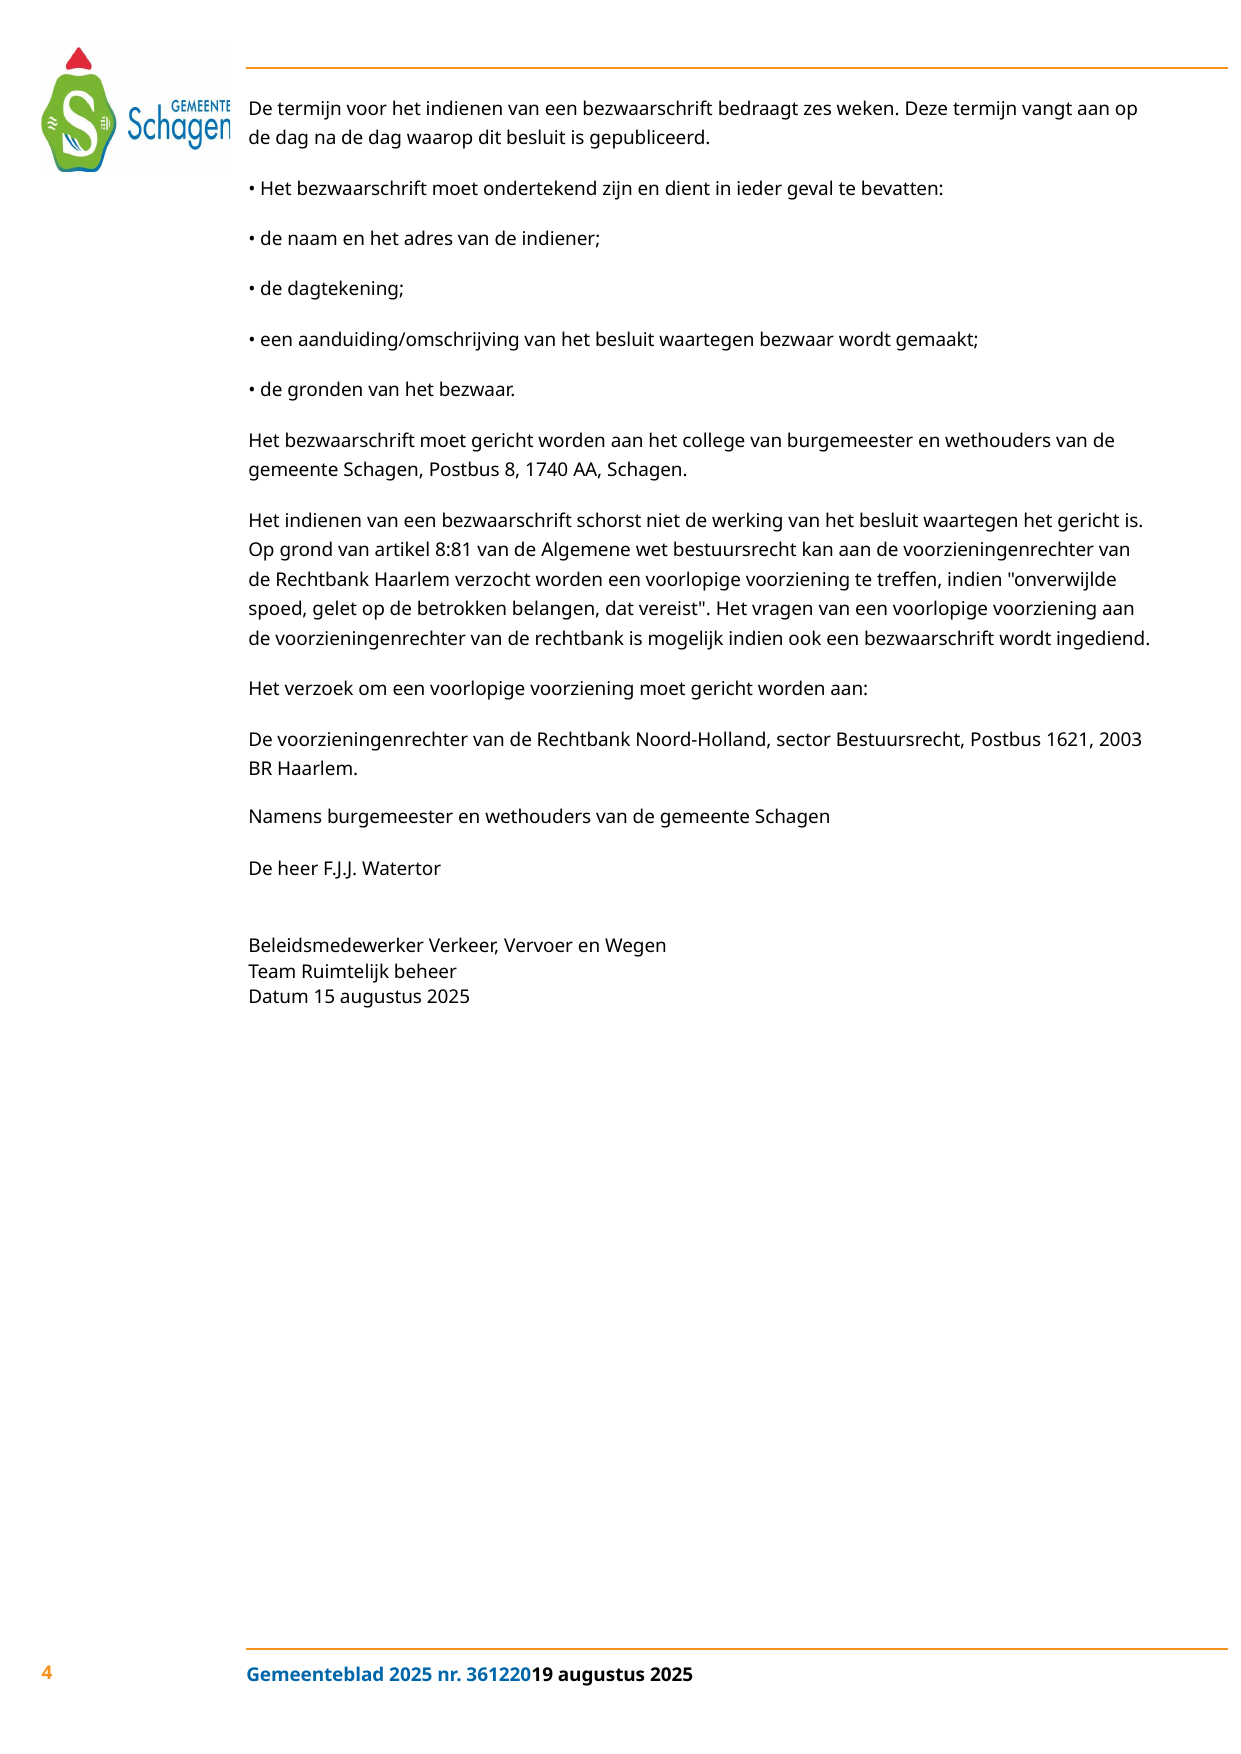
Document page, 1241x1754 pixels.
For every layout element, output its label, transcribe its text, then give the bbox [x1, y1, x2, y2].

text De voorzieningenrechter van de Rechtbank Noord-Holland, sector Bestuursrecht, Postbus 1621, 2003 BR Haarlem. [248, 726, 1152, 781]
picture [41, 47, 231, 172]
text • Het bezwaarschrift moet ondertekend zijn en dient in ieder geval te bevatten: [248, 175, 1152, 201]
text Datum 15 augustus 2025 [248, 983, 1152, 1009]
text • de dagtekening; [248, 276, 1152, 301]
text • de gronden van het bezwaar. [248, 376, 1152, 402]
text De termijn voor het indienen van een bezwaarschrift bedraagt zes weken. Deze termijn vangt aan op de dag na de dag waarop dit besluit is gepubliceerd. [248, 95, 1152, 150]
text Het indienen van een bezwaarschrift schorst niet de werking van het besluit waartegen het gericht is. Op grond van artikel 8:81 van de Algemene wet bestuursrecht kan aan de voorzieningenrechter van de Rechtbank Haarlem verzocht worden een voorlopige voorziening te treffen, indien "onverwijlde spoed, gelet op de betrokken belangen, dat vereist". Het vragen van een voorlopige voorziening aan de voorzieningenrechter van de rechtbank is mogelijk indien ook een bezwaarschrift wordt ingediend. [248, 507, 1152, 651]
text Namens burgemeester en wethouders van de gemeente Schagen [248, 803, 1152, 829]
text Het verzoek om een voorlopige voorziening moet gericht worden aan: [248, 676, 1152, 701]
text • een aanduiding/omschrijving van het besluit waartegen bezwaar wordt gemaakt; [248, 326, 1152, 352]
text Beleidsmedewerker Verkeer, Vervoer en Wegen [248, 932, 1152, 958]
text Team Ruimtelijk beheer [248, 958, 1152, 983]
text De heer F.J.J. Watertor [248, 855, 1152, 881]
text • de naam en het adres van de indiener; [248, 225, 1152, 251]
text Het bezwaarschrift moet gericht worden aan het college van burgemeester en wethouders van de gemeente Schagen, Postbus 8, 1740 AA, Schagen. [248, 427, 1152, 482]
